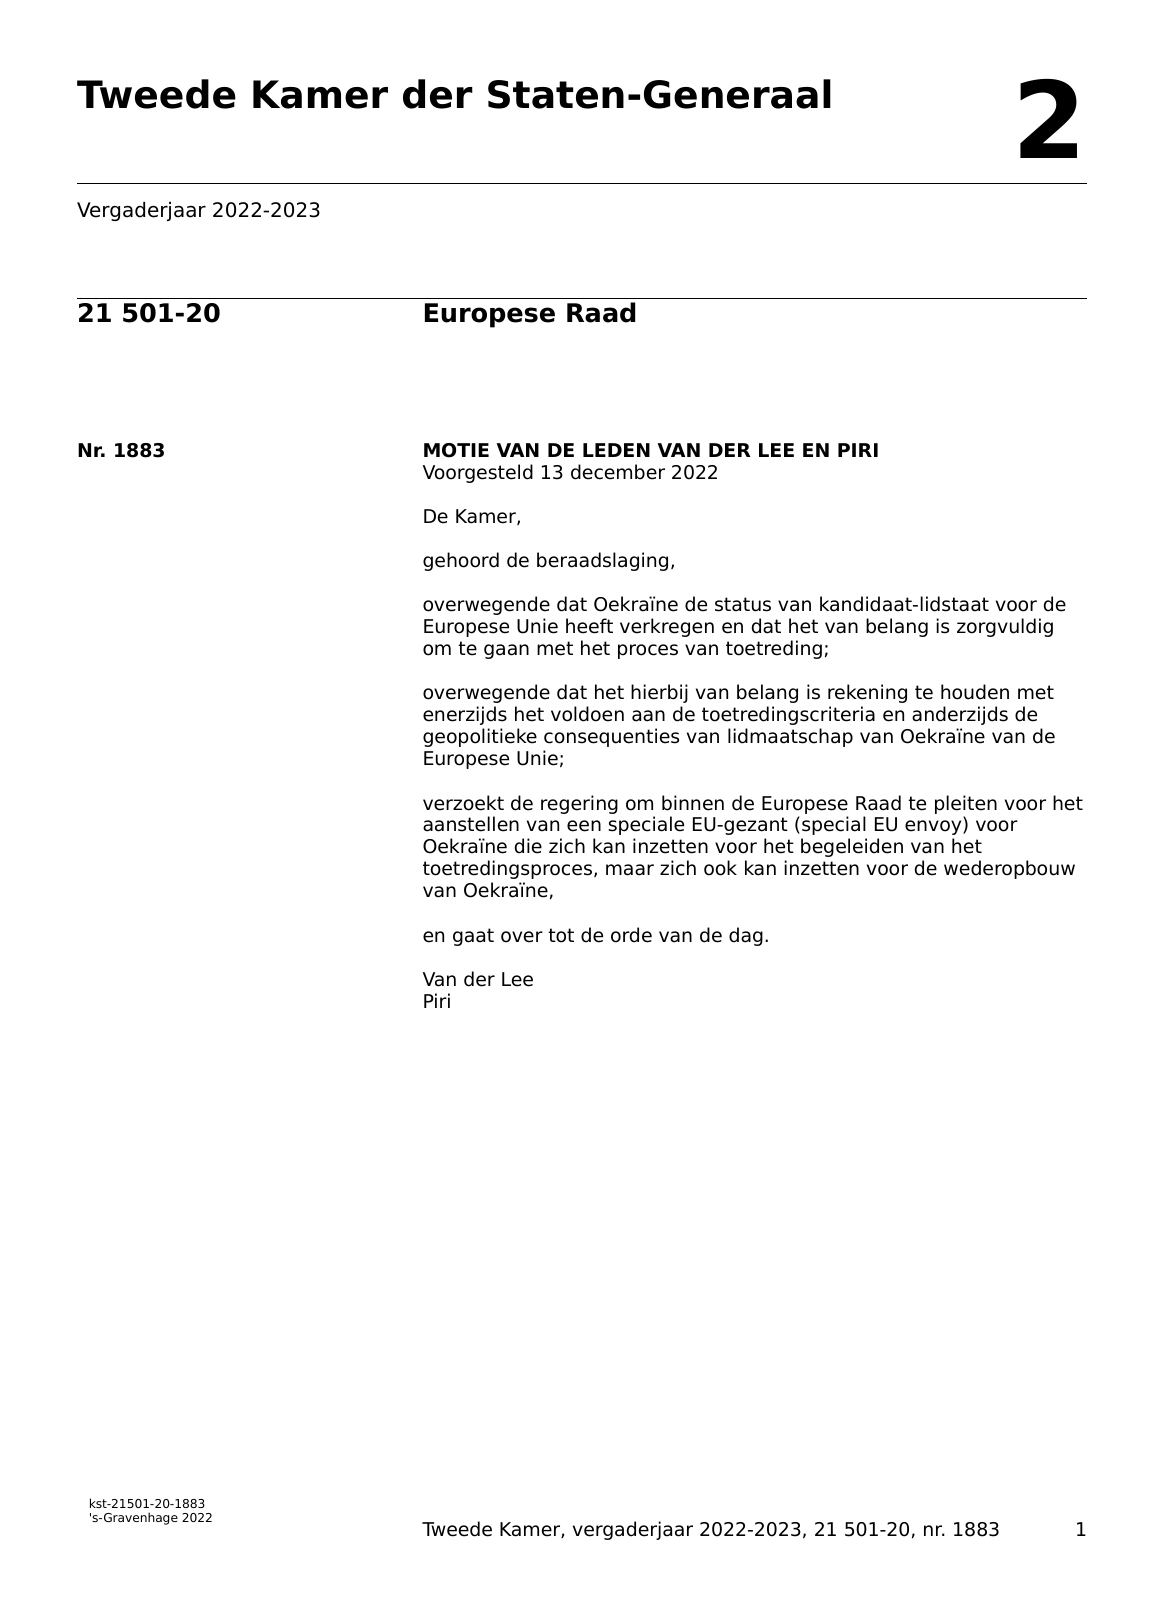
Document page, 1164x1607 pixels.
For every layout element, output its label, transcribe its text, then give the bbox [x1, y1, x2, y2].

text Van der Lee [422, 969, 1087, 991]
text Voorgesteld 13 december 2022 [422, 462, 1087, 484]
text De Kamer, [422, 506, 1087, 528]
table_header Tweede Kamer der Staten-Generaal [77, 59, 886, 183]
text gehoord de beraadslaging, [422, 550, 1087, 572]
text verzoekt de regering om binnen de Europese Raad te pleiten voor het aanstellen van een speciale EU-gezant (special EU envoy) voor Oekraïne die zich kan inzetten voor het begeleiden van het toetredingsproces, maar zich ook kan inzetten voor de wederopbouw van Oekraïne, [422, 792, 1087, 902]
subtitle 21 501-20 Europese Raad [77, 299, 1087, 329]
text en gaat over tot de orde van de dag. [422, 924, 1087, 946]
table_cell Vergaderjaar 2022-2023 [77, 184, 1087, 298]
table_header 2 [886, 59, 1087, 183]
text Piri [422, 991, 1087, 1013]
text overwegende dat Oekraïne de status van kandidaat-lidstaat voor de Europese Unie heeft verkregen en dat het van belang is zorgvuldig om te gaan met het proces van toetreding; [422, 594, 1087, 660]
text kst-21501-20-1883 [88, 1497, 323, 1511]
text 's-Gravenhage 2022 [88, 1511, 323, 1525]
subtitle Nr. 1883 MOTIE VAN DE LEDEN VAN DER LEE EN PIRI [77, 440, 1087, 462]
text overwegende dat het hierbij van belang is rekening te houden met enerzijds het voldoen aan de toetredingscriteria en anderzijds de geopolitieke consequenties van lidmaatschap van Oekraïne van de Europese Unie; [422, 682, 1087, 770]
